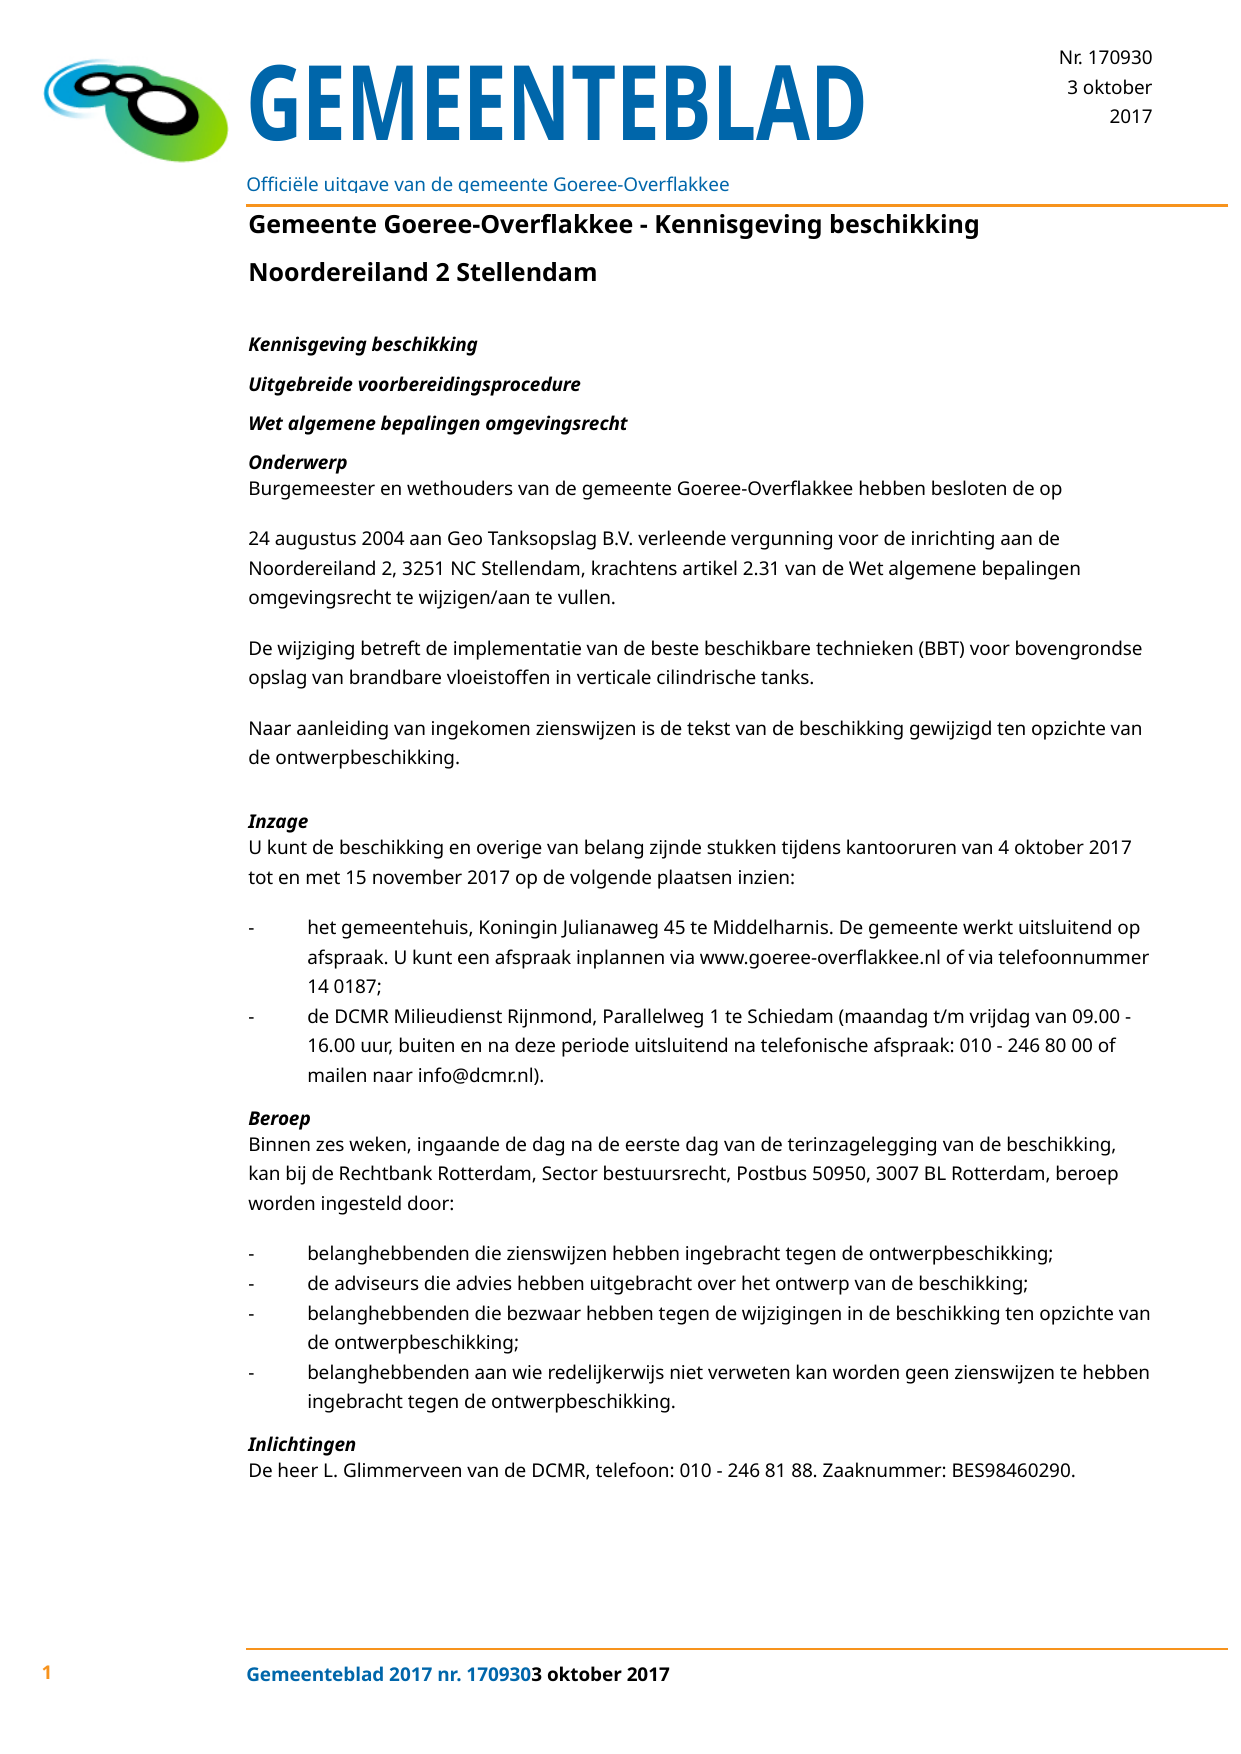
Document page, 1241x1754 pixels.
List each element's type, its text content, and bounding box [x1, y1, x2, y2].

list belanghebbenden die bezwaar hebben tegen de wijzigingen in de beschikking ten opzichte van de ontwerpbeschikking; [248, 1300, 1152, 1355]
list belanghebbenden aan wie redelijkerwijs niet verweten kan worden geen zienswijzen te hebben ingebracht tegen de ontwerpbeschikking. [248, 1359, 1152, 1414]
text Gemeente Goeree-Overflakkee - Kennisgeving beschikking Noordereiland 2 Stellendam [248, 207, 1152, 288]
text Burgemeester en wethouders van de gemeente Goeree-Overflakkee hebben besloten de op [248, 475, 1152, 501]
picture [41, 47, 231, 172]
text Kennisgeving beschikking [248, 331, 1152, 357]
text Binnen zes weken, ingaande de dag na de eerste dag van de terinzagelegging van de beschikking, kan bij de Rechtbank Rotterdam, Sector bestuursrecht, Postbus 50950, 3007 BL Rotterdam, beroep worden ingesteld door: [248, 1131, 1152, 1216]
list het gemeentehuis, Koningin Julianaweg 45 te Middelharnis. De gemeente werkt uitsluitend op afspraak. U kunt een afspraak inplannen via www.goeree-overflakkee.nl of via telefoonnummer 14 0187; [248, 914, 1152, 999]
text De wijziging betreft de implementatie van de beste beschikbare technieken (BBT) voor bovengrondse opslag van brandbare vloeistoffen in verticale cilindrische tanks. [248, 635, 1152, 690]
text 24 augustus 2004 aan Geo Tanksopslag B.V. verleende vergunning voor de inrichting aan de Noordereiland 2, 3251 NC Stellendam, krachtens artikel 2.31 van de Wet algemene bepalingen omgevingsrecht te wijzigen/aan te vullen. [248, 525, 1152, 610]
text U kunt de beschikking en overige van belang zijnde stukken tijdens kantooruren van 4 oktober 2017 tot en met 15 november 2017 op de volgende plaatsen inzien: [248, 834, 1152, 889]
text Uitgebreide voorbereidingsprocedure [248, 371, 1152, 396]
list belanghebbenden die zienswijzen hebben ingebracht tegen de ontwerpbeschikking; [248, 1241, 1152, 1266]
text Naar aanleiding van ingekomen zienswijzen is de tekst van de beschikking gewijzigd ten opzichte van de ontwerpbeschikking. [248, 715, 1152, 770]
list de DCMR Milieudienst Rijnmond, Parallelweg 1 te Schiedam (maandag t/m vrijdag van 09.00 - 16.00 uur, buiten en na deze periode uitsluitend na telefonische afspraak: 010 - 246 80 00 of mailen naar info@dcmr.nl). [248, 1003, 1152, 1088]
text Inlichtingen [248, 1432, 1152, 1457]
list de adviseurs die advies hebben uitgebracht over het ontwerp van de beschikking; [248, 1270, 1152, 1296]
text De heer L. Glimmerveen van de DCMR, telefoon: 010 - 246 81 88. Zaaknummer: BES98460290. [248, 1457, 1152, 1483]
text Wet algemene bepalingen omgevingsrecht [248, 410, 1152, 436]
text Inzage [248, 808, 1152, 834]
text Onderwerp [248, 449, 1152, 475]
text Beroep [248, 1105, 1152, 1131]
